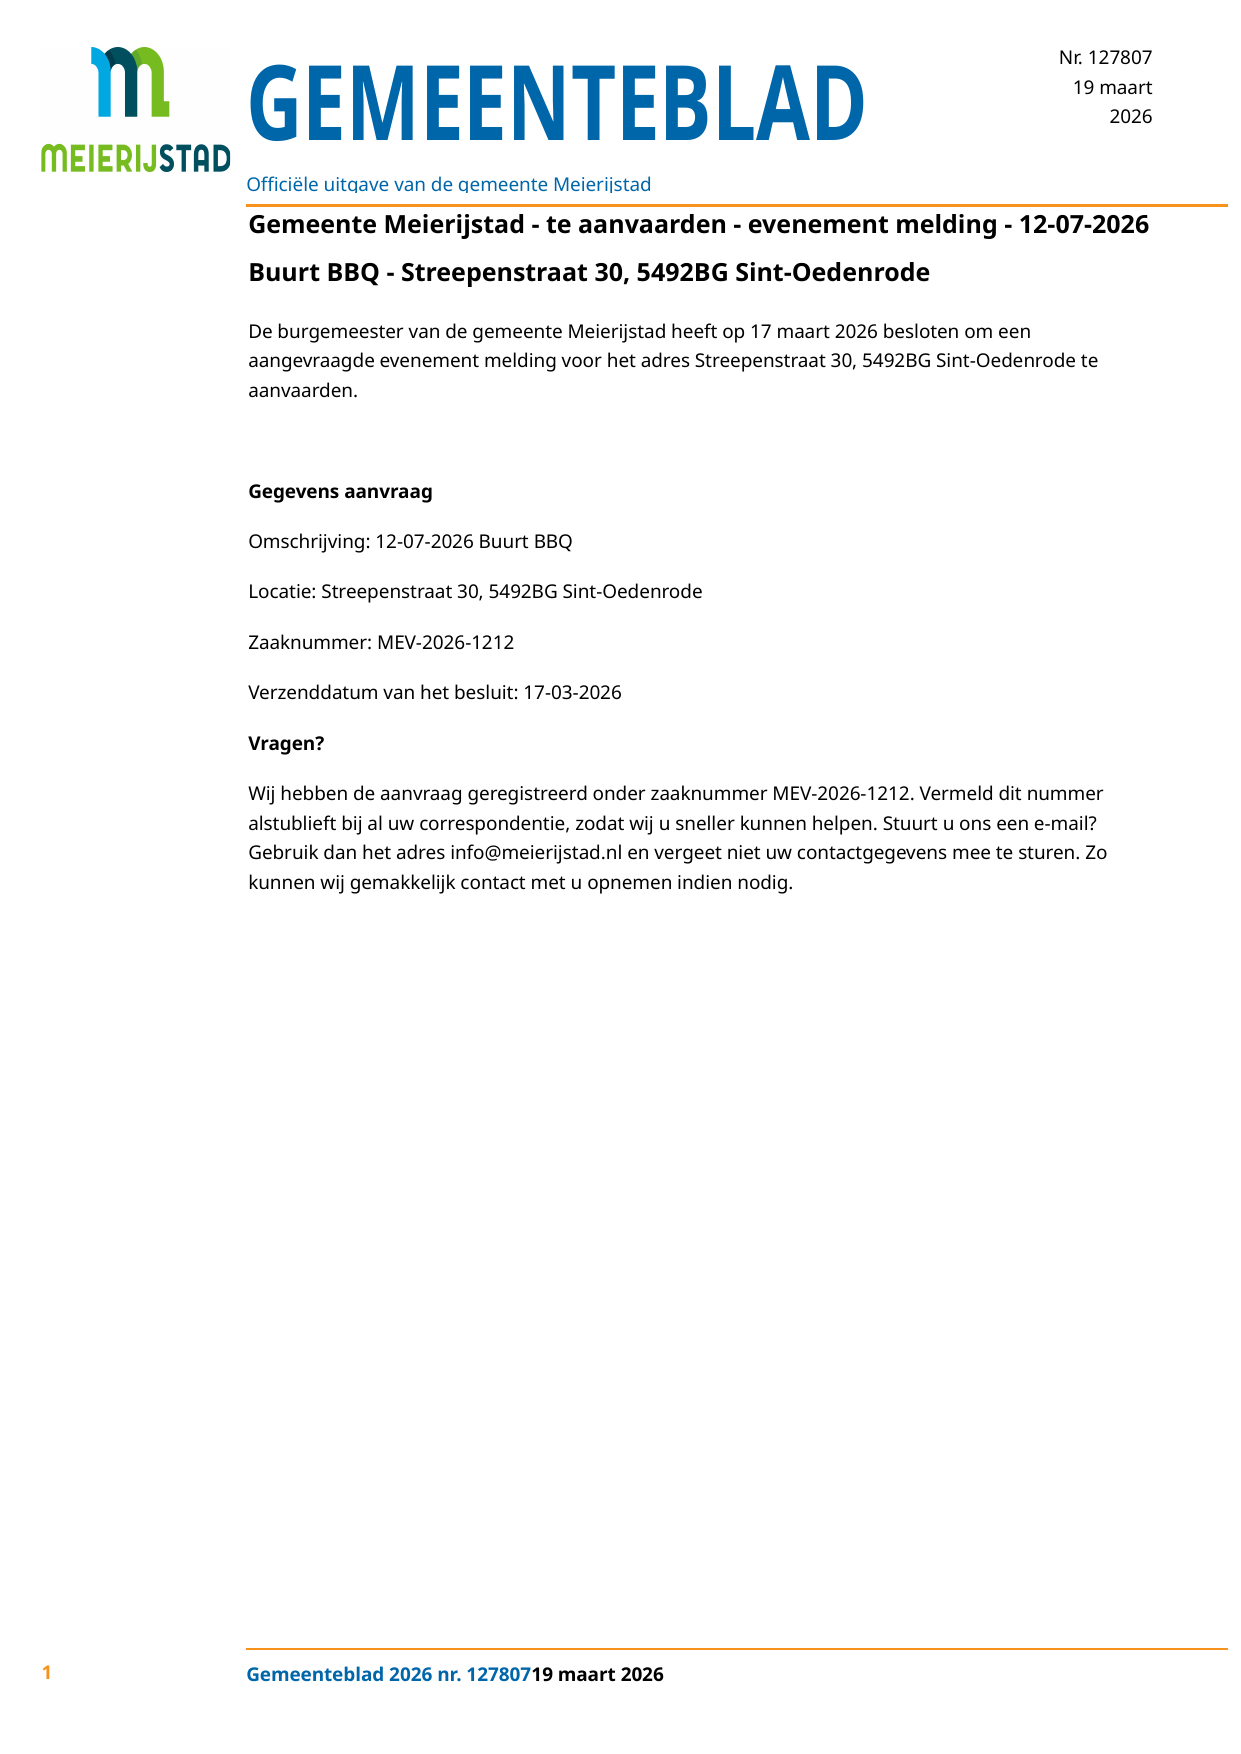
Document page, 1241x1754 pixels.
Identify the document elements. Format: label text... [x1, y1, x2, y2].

text Gegevens aanvraag [248, 478, 1152, 504]
text Zaaknummer: MEV-2026-1212 [248, 629, 1152, 655]
text Omschrijving: 12-07-2026 Buurt BBQ [248, 528, 1152, 554]
text Locatie: Streepenstraat 30, 5492BG Sint-Oedenrode [248, 579, 1152, 604]
picture [41, 47, 231, 172]
text Wij hebben de aanvraag geregistreerd onder zaaknummer MEV-2026-1212. Vermeld dit nummer alstublieft bij al uw correspondentie, zodat wij u sneller kunnen helpen. Stuurt u ons een e-mail? Gebruik dan het adres info@meierijstad.nl en vergeet niet uw contactgegevens mee te sturen. Zo kunnen wij gemakkelijk contact met u opnemen indien nodig. [248, 780, 1152, 895]
text Gemeente Meierijstad - te aanvaarden - evenement melding - 12-07-2026 Buurt BBQ - Streepenstraat 30, 5492BG Sint-Oedenrode [248, 207, 1152, 288]
text Vragen? [248, 730, 1152, 756]
text De burgemeester van de gemeente Meierijstad heeft op 17 maart 2026 besloten om een aangevraagde evenement melding voor het adres Streepenstraat 30, 5492BG Sint-Oedenrode te aanvaarden. [248, 318, 1152, 403]
text Verzenddatum van het besluit: 17-03-2026 [248, 679, 1152, 705]
